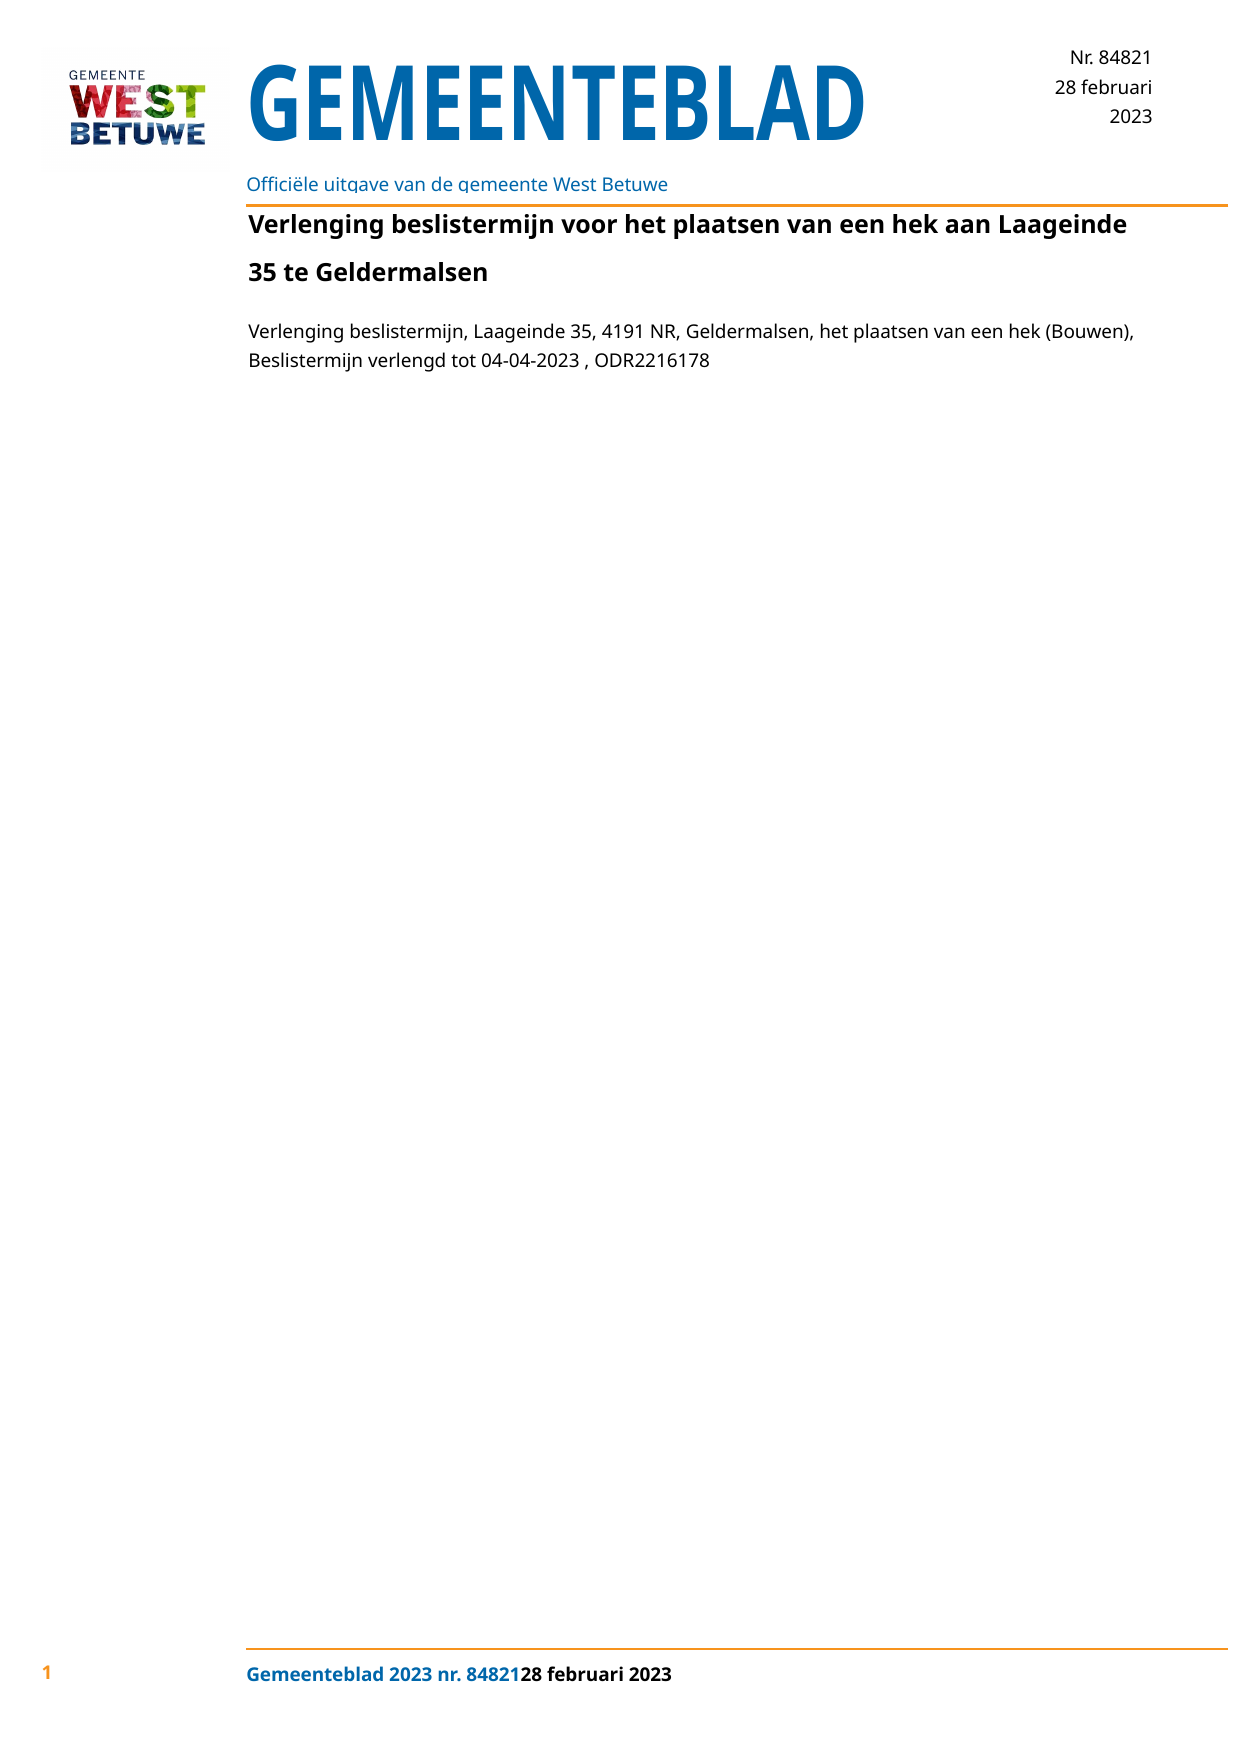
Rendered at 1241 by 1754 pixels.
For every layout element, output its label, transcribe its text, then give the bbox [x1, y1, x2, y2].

text Verlenging beslistermijn, Laageinde 35, 4191 NR, Geldermalsen, het plaatsen van een hek (Bouwen), Beslistermijn verlengd tot 04-04-2023 , ODR2216178 [248, 318, 1152, 373]
picture [41, 47, 231, 172]
text Verlenging beslistermijn voor het plaatsen van een hek aan Laageinde 35 te Geldermalsen [248, 207, 1152, 288]
